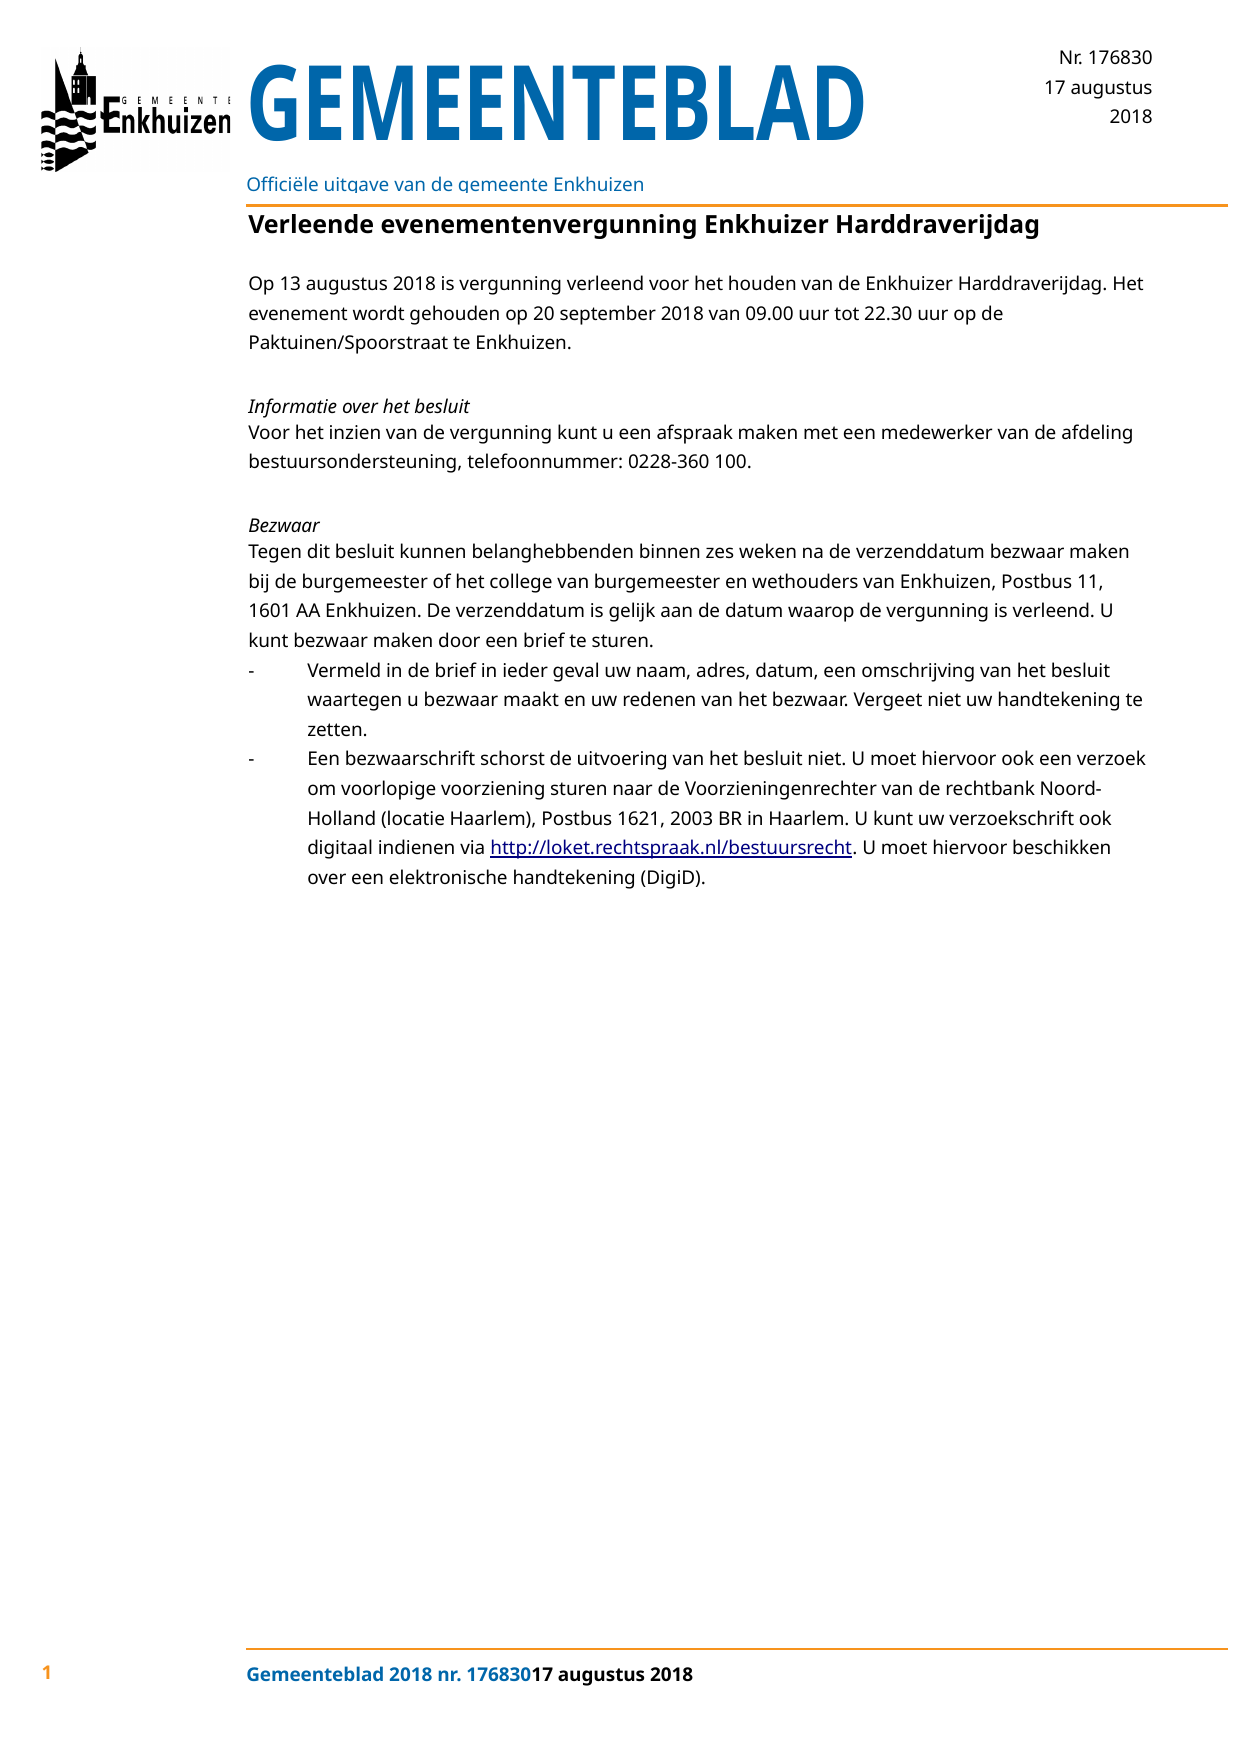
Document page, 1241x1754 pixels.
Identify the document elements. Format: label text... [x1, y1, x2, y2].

text Bezwaar [248, 513, 1152, 538]
text Informatie over het besluit [248, 393, 1152, 419]
text Verleende evenementenvergunning Enkhuizer Harddraverijdag [248, 207, 1152, 241]
list Vermeld in de brief in ieder geval uw naam, adres, datum, een omschrijving van het besluit waartegen u bezwaar maakt en uw redenen van het bezwaar. Vergeet niet uw handtekening te zetten. [248, 657, 1152, 742]
picture [41, 47, 231, 172]
text Op 13 augustus 2018 is vergunning verleend voor het houden van de Enkhuizer Harddraverijdag. Het evenement wordt gehouden op 20 september 2018 van 09.00 uur tot 22.30 uur op de Paktuinen/Spoorstraat te Enkhuizen. [248, 270, 1152, 355]
text Voor het inzien van de vergunning kunt u een afspraak maken met een medewerker van de afdeling bestuursondersteuning, telefoonnummer: 0228-360 100. [248, 419, 1152, 474]
list Een bezwaarschrift schorst de uitvoering van het besluit niet. U moet hiervoor ook een verzoek om voorlopige voorziening sturen naar de Voorzieningenrechter van de rechtbank Noord-Holland (locatie Haarlem), Postbus 1621, 2003 BR in Haarlem. U kunt uw verzoekschrift ook digitaal indienen via http://loket.rechtspraak.nl/bestuursrecht. U moet hiervoor beschikken over een elektronische handtekening (DigiD). [248, 746, 1152, 889]
text Tegen dit besluit kunnen belanghebbenden binnen zes weken na de verzenddatum bezwaar maken bij de burgemeester of het college van burgemeester en wethouders van Enkhuizen, Postbus 11, 1601 AA Enkhuizen. De verzenddatum is gelijk aan de datum waarop de vergunning is verleend. U kunt bezwaar maken door een brief te sturen. [248, 538, 1152, 653]
